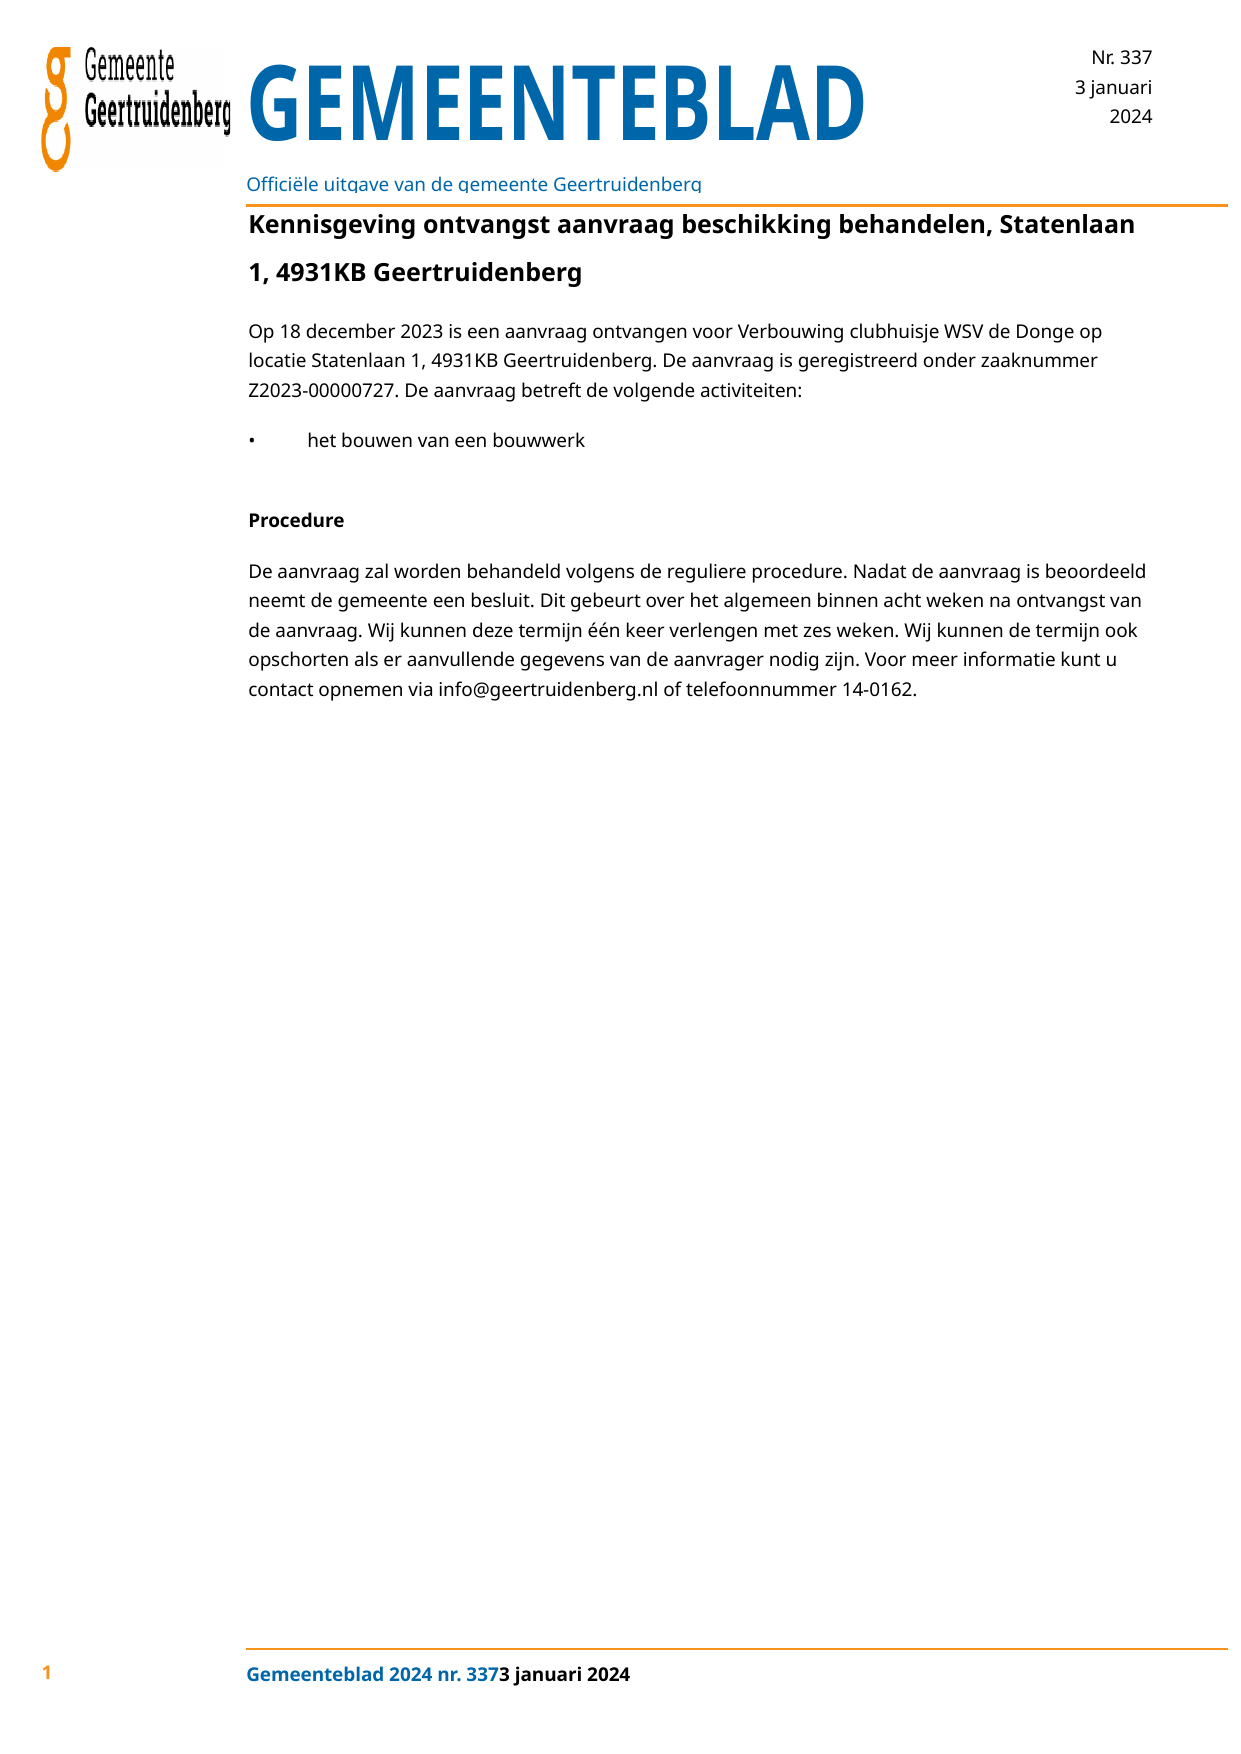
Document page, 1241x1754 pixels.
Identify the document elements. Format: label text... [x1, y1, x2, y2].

text De aanvraag zal worden behandeld volgens de reguliere procedure. Nadat de aanvraag is beoordeeld neemt de gemeente een besluit. Dit gebeurt over het algemeen binnen acht weken na ontvangst van de aanvraag. Wij kunnen deze termijn één keer verlengen met zes weken. Wij kunnen de termijn ook opschorten als er aanvullende gegevens van de aanvrager nodig zijn. Voor meer informatie kunt u contact opnemen via info@geertruidenberg.nl of telefoonnummer 14-0162. [248, 558, 1152, 702]
text Kennisgeving ontvangst aanvraag beschikking behandelen, Statenlaan 1, 4931KB Geertruidenberg [248, 207, 1152, 288]
text Op 18 december 2023 is een aanvraag ontvangen voor Verbouwing clubhuisje WSV de Donge op locatie Statenlaan 1, 4931KB Geertruidenberg. De aanvraag is geregistreerd onder zaaknummer Z2023-00000727. De aanvraag betreft de volgende activiteiten: [248, 318, 1152, 403]
list het bouwen van een bouwwerk [248, 427, 1152, 453]
text Procedure [248, 507, 1152, 533]
picture [41, 47, 231, 172]
